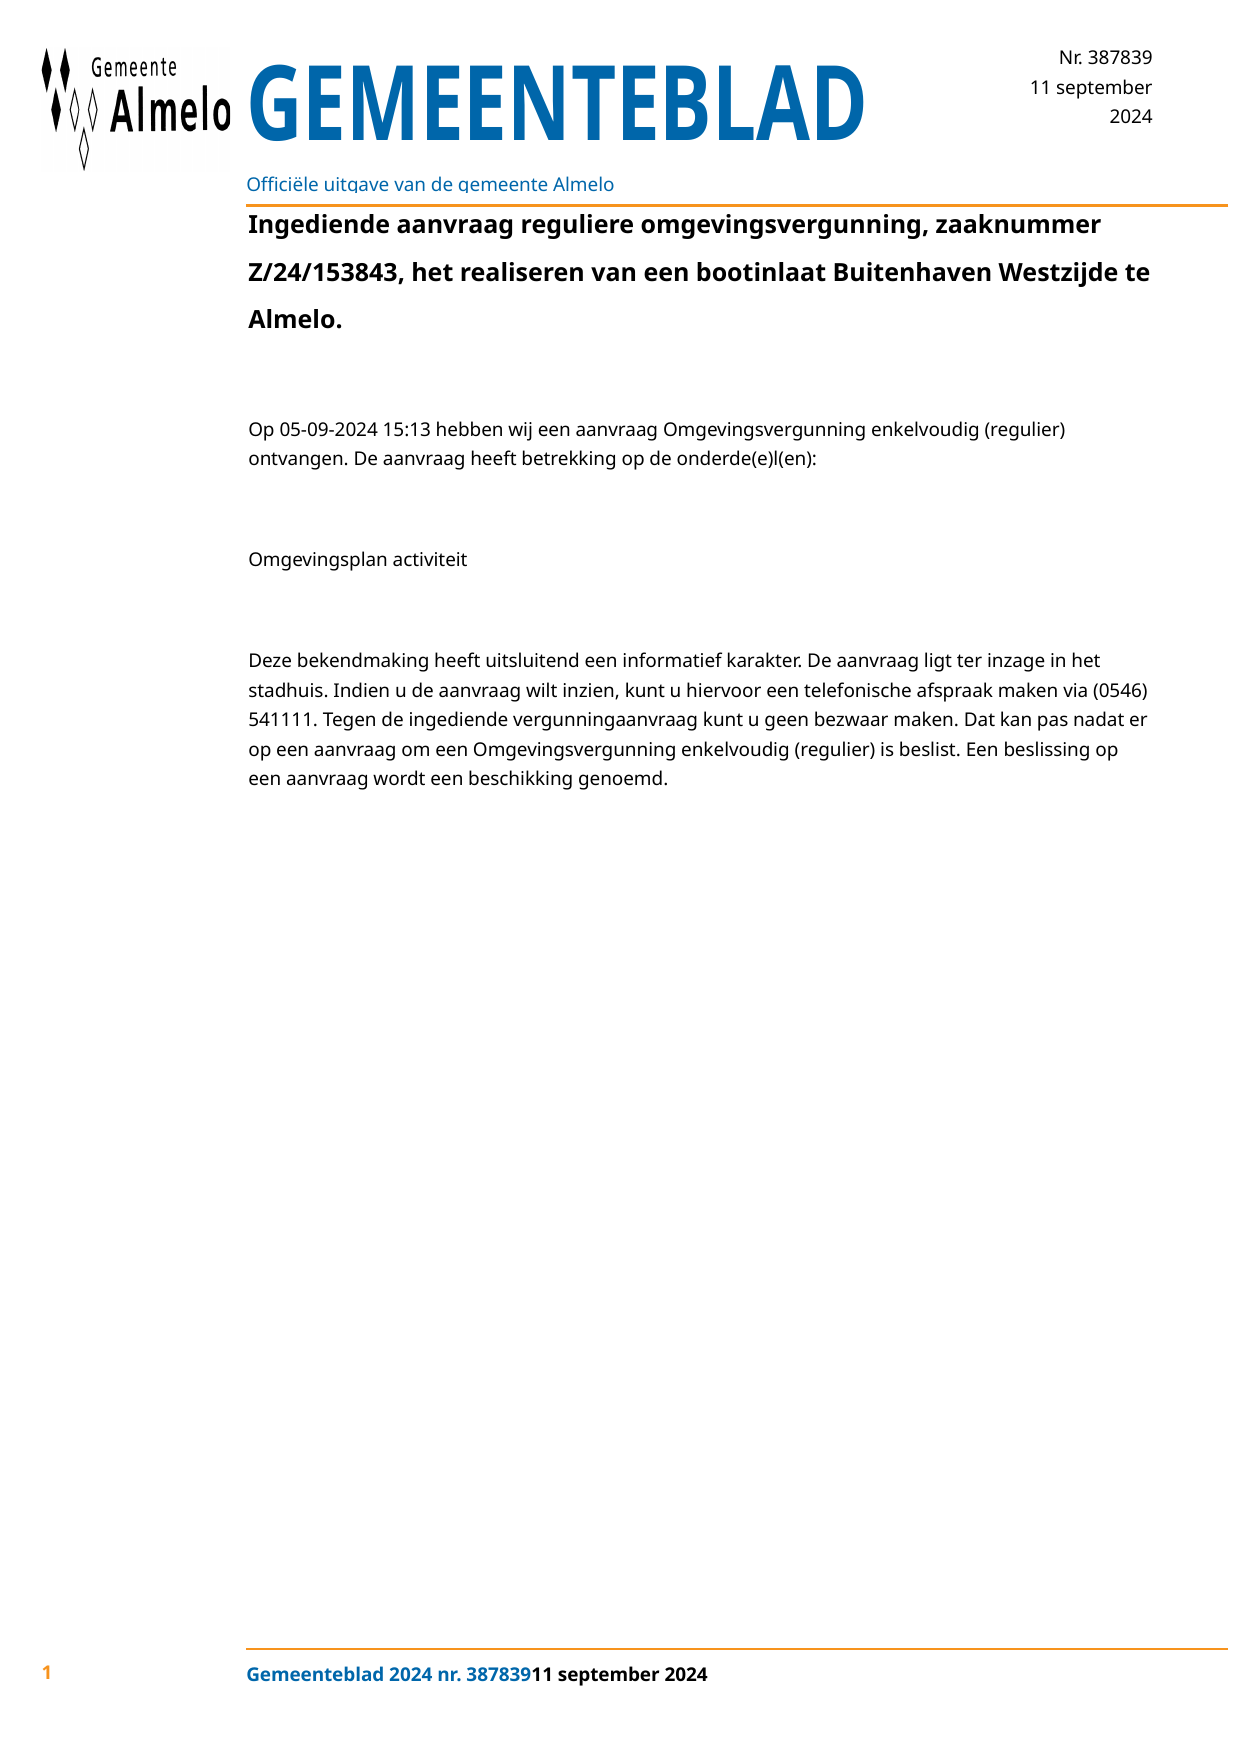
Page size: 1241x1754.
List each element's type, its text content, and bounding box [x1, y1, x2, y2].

picture [41, 47, 231, 172]
text Ingediende aanvraag reguliere omgevingsvergunning, zaaknummer Z/24/153843, het realiseren van een bootinlaat Buitenhaven Westzijde te Almelo. [248, 207, 1152, 336]
text Deze bekendmaking heeft uitsluitend een informatief karakter. De aanvraag ligt ter inzage in het stadhuis. Indien u de aanvraag wilt inzien, kunt u hiervoor een telefonische afspraak maken via (0546) 541111. Tegen de ingediende vergunningaanvraag kunt u geen bezwaar maken. Dat kan pas nadat er op een aanvraag om een Omgevingsvergunning enkelvoudig (regulier) is beslist. Een beslissing op een aanvraag wordt een beschikking genoemd. [248, 647, 1152, 791]
text Omgevingsplan activiteit [248, 546, 1152, 572]
text Op 05-09-2024 15:13 hebben wij een aanvraag Omgevingsvergunning enkelvoudig (regulier) ontvangen. De aanvraag heeft betrekking op de onderde(e)l(en): [248, 416, 1152, 471]
